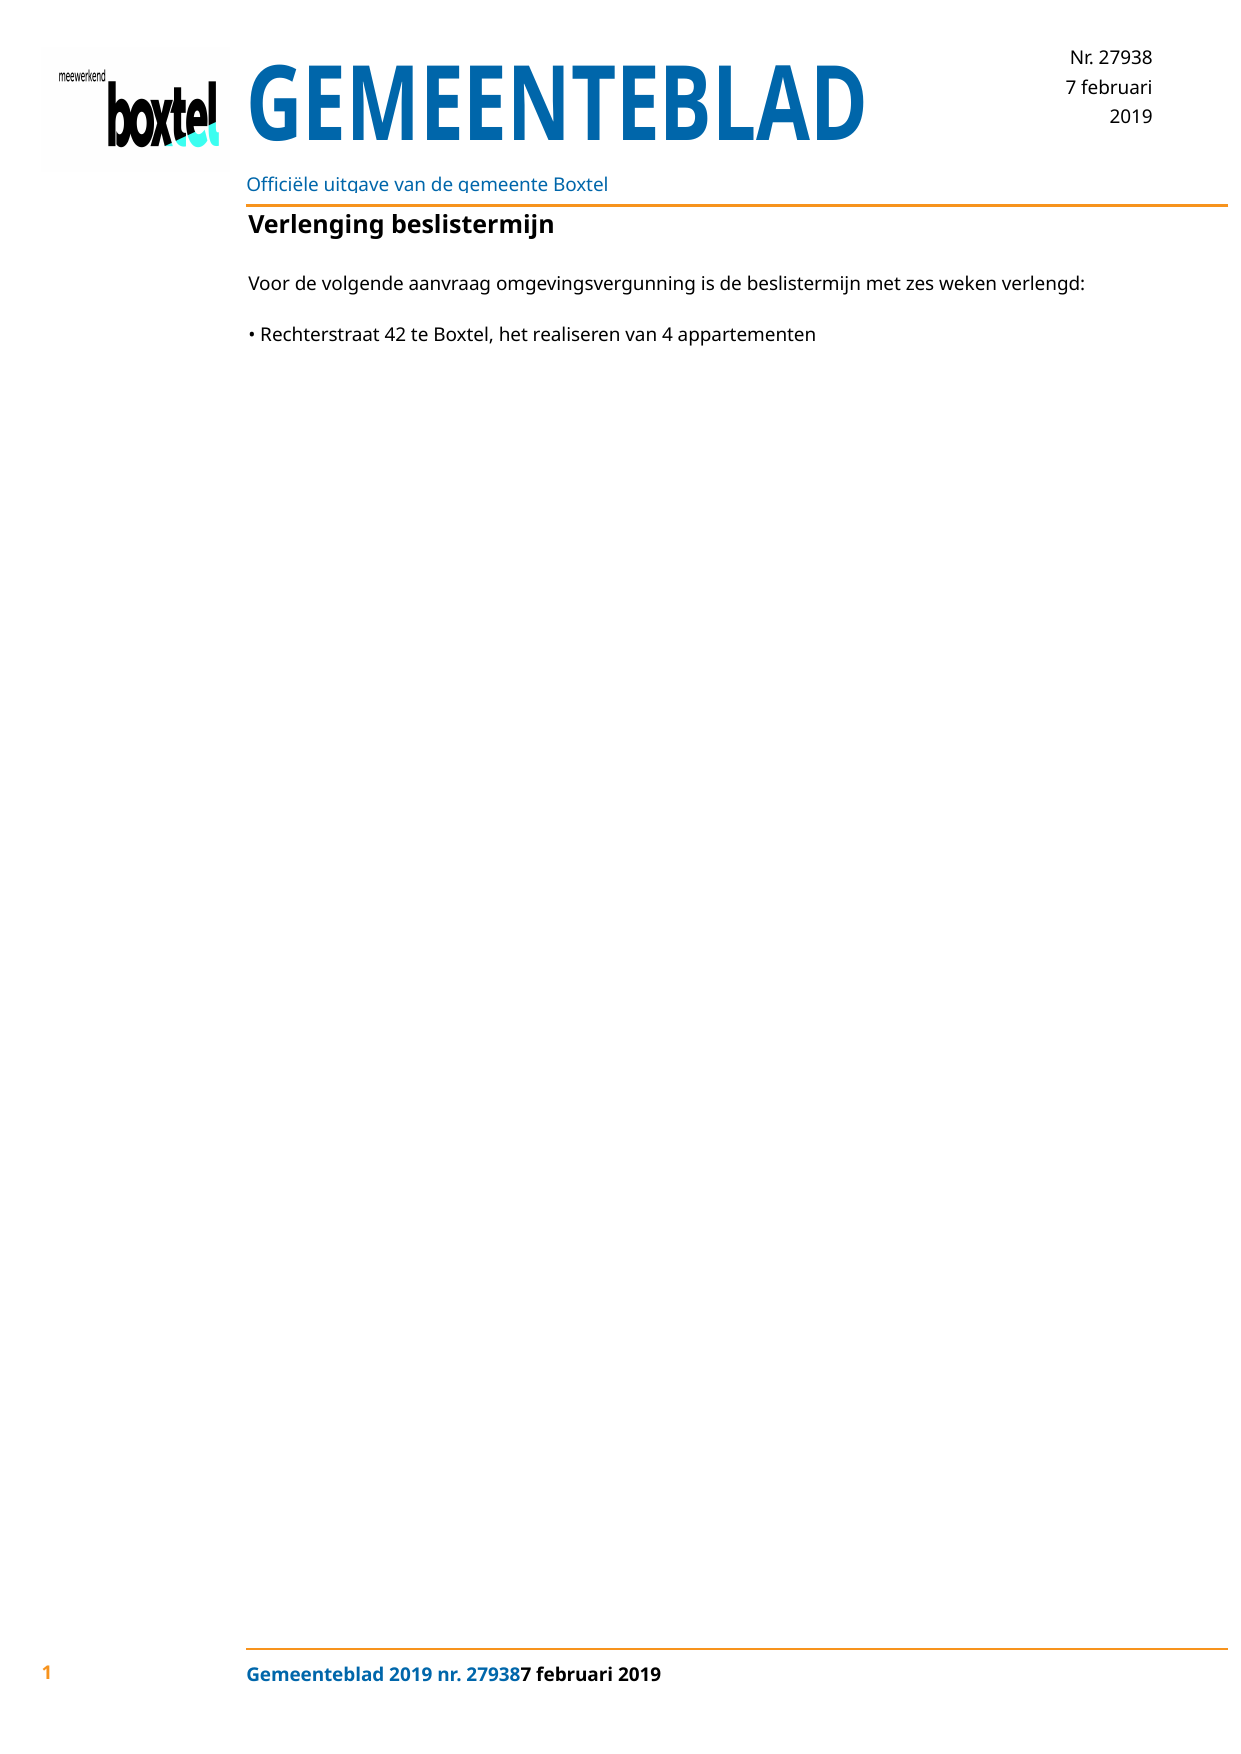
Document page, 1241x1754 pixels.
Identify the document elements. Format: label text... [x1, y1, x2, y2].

picture [41, 47, 231, 172]
text Voor de volgende aanvraag omgevingsvergunning is de beslistermijn met zes weken verlengd: [248, 270, 1152, 296]
text Verlenging beslistermijn [248, 207, 1152, 241]
text • Rechterstraat 42 te Boxtel, het realiseren van 4 appartementen [248, 321, 1152, 346]
